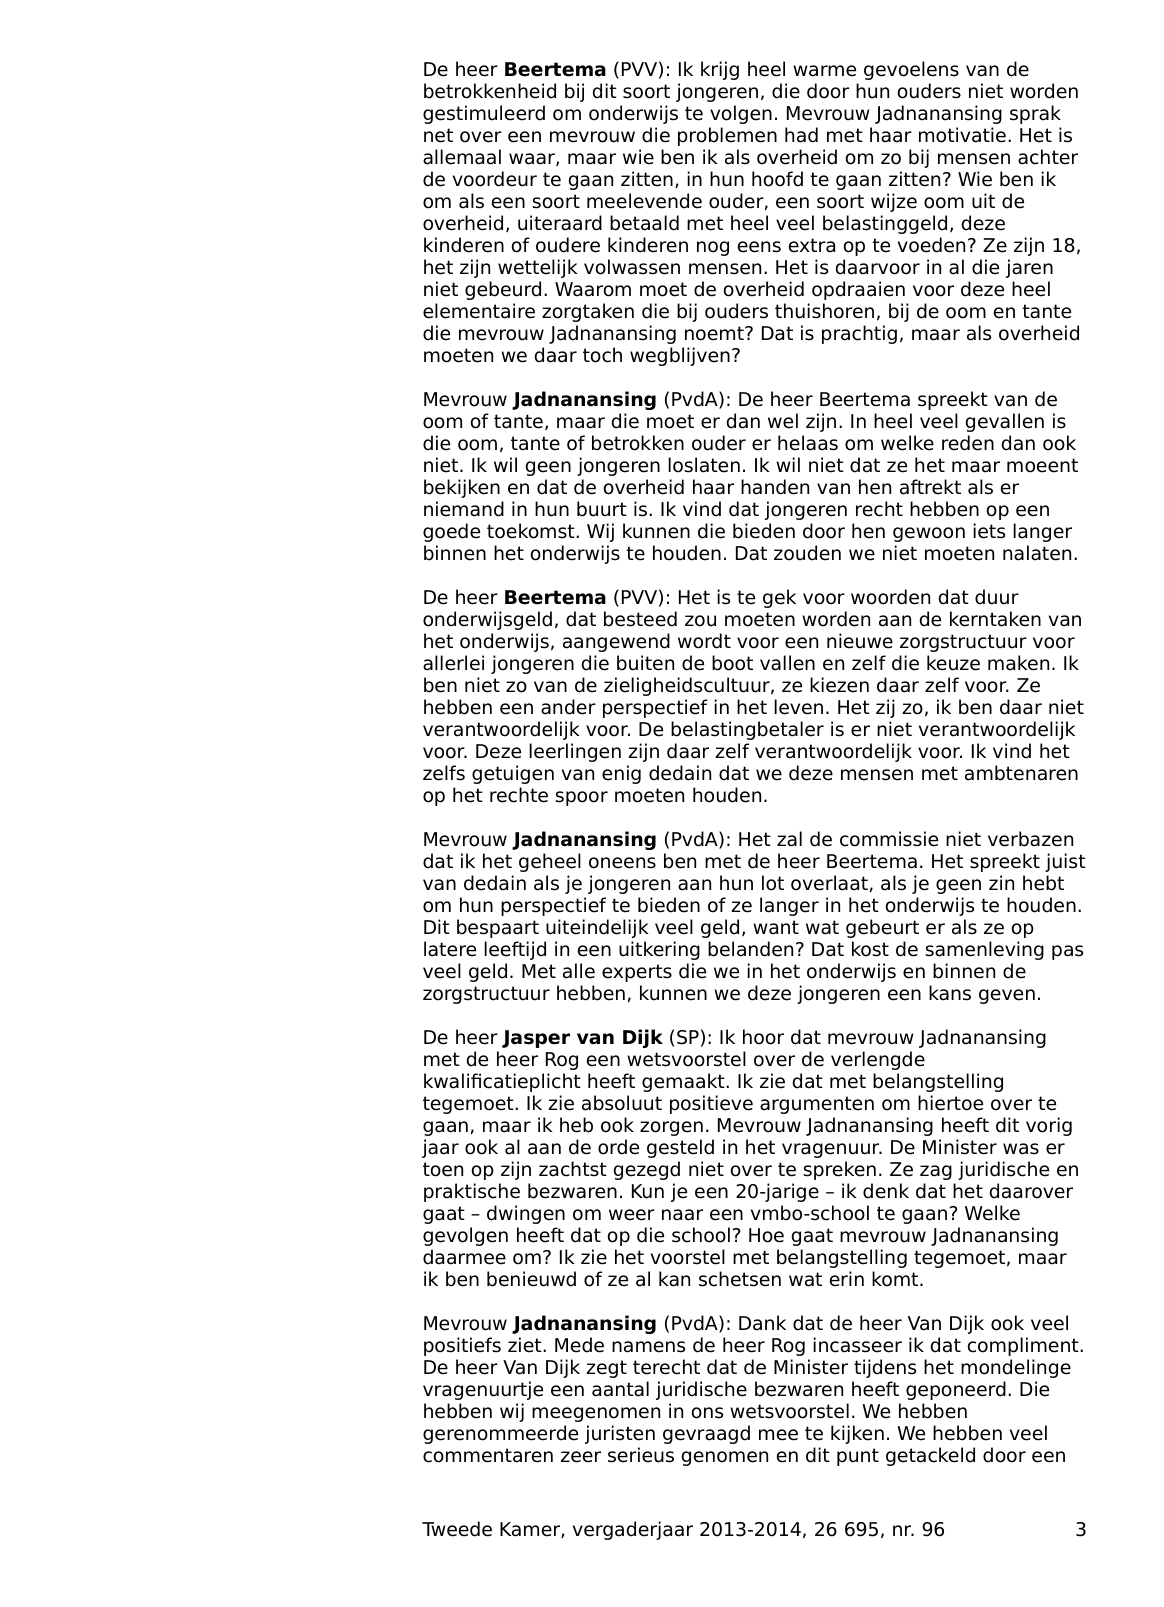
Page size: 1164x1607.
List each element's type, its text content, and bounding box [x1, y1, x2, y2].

text Mevrouw Jadnanansing (PvdA): Dank dat de heer Van Dijk ook veel positiefs ziet. Mede namens de heer Rog incasseer ik dat compliment. De heer Van Dijk zegt terecht dat de Minister tijdens het mondelinge vragenuurtje een aantal juridische bezwaren heeft geponeerd. Die hebben wij meegenomen in ons wetsvoorstel. We hebben gerenommeerde juristen gevraagd mee te kijken. We hebben veel commentaren zeer serieus genomen en dit punt getackeld door een [422, 1313, 1087, 1467]
text Mevrouw Jadnanansing (PvdA): Het zal de commissie niet verbazen dat ik het geheel oneens ben met de heer Beertema. Het spreekt juist van dedain als je jongeren aan hun lot overlaat, als je geen zin hebt om hun perspectief te bieden of ze langer in het onderwijs te houden. Dit bespaart uiteindelijk veel geld, want wat gebeurt er als ze op latere leeftijd in een uitkering belanden? Dat kost de samenleving pas veel geld. Met alle experts die we in het onderwijs en binnen de zorgstructuur hebben, kunnen we deze jongeren een kans geven. [422, 829, 1087, 1005]
text De heer Jasper van Dijk (SP): Ik hoor dat mevrouw Jadnanansing met de heer Rog een wetsvoorstel over de verlengde kwalificatieplicht heeft gemaakt. Ik zie dat met belangstelling tegemoet. Ik zie absoluut positieve argumenten om hiertoe over te gaan, maar ik heb ook zorgen. Mevrouw Jadnanansing heeft dit vorig jaar ook al aan de orde gesteld in het vragenuur. De Minister was er toen op zijn zachtst gezegd niet over te spreken. Ze zag juridische en praktische bezwaren. Kun je een 20-jarige – ik denk dat het daarover gaat – dwingen om weer naar een vmbo-school te gaan? Welke gevolgen heeft dat op die school? Hoe gaat mevrouw Jadnanansing daarmee om? Ik zie het voorstel met belangstelling tegemoet, maar ik ben benieuwd of ze al kan schetsen wat erin komt. [422, 1027, 1087, 1291]
text Mevrouw Jadnanansing (PvdA): De heer Beertema spreekt van de oom of tante, maar die moet er dan wel zijn. In heel veel gevallen is die oom, tante of betrokken ouder er helaas om welke reden dan ook niet. Ik wil geen jongeren loslaten. Ik wil niet dat ze het maar moeent bekijken en dat de overheid haar handen van hen aftrekt als er niemand in hun buurt is. Ik vind dat jongeren recht hebben op een goede toekomst. Wij kunnen die bieden door hen gewoon iets langer binnen het onderwijs te houden. Dat zouden we niet moeten nalaten. [422, 389, 1087, 565]
text De heer Beertema (PVV): Het is te gek voor woorden dat duur onderwijsgeld, dat besteed zou moeten worden aan de kerntaken van het onderwijs, aangewend wordt voor een nieuwe zorgstructuur voor allerlei jongeren die buiten de boot vallen en zelf die keuze maken. Ik ben niet zo van de zieligheidscultuur, ze kiezen daar zelf voor. Ze hebben een ander perspectief in het leven. Het zij zo, ik ben daar niet verantwoordelijk voor. De belastingbetaler is er niet verantwoordelijk voor. Deze leerlingen zijn daar zelf verantwoordelijk voor. Ik vind het zelfs getuigen van enig dedain dat we deze mensen met ambtenaren op het rechte spoor moeten houden. [422, 587, 1087, 807]
text De heer Beertema (PVV): Ik krijg heel warme gevoelens van de betrokkenheid bij dit soort jongeren, die door hun ouders niet worden gestimuleerd om onderwijs te volgen. Mevrouw Jadnanansing sprak net over een mevrouw die problemen had met haar motivatie. Het is allemaal waar, maar wie ben ik als overheid om zo bij mensen achter de voordeur te gaan zitten, in hun hoofd te gaan zitten? Wie ben ik om als een soort meelevende ouder, een soort wijze oom uit de overheid, uiteraard betaald met heel veel belastinggeld, deze kinderen of oudere kinderen nog eens extra op te voeden? Ze zijn 18, het zijn wettelijk volwassen mensen. Het is daarvoor in al die jaren niet gebeurd. Waarom moet de overheid opdraaien voor deze heel elementaire zorgtaken die bij ouders thuishoren, bij de oom en tante die mevrouw Jadnanansing noemt? Dat is prachtig, maar als overheid moeten we daar toch wegblijven? [422, 59, 1087, 367]
